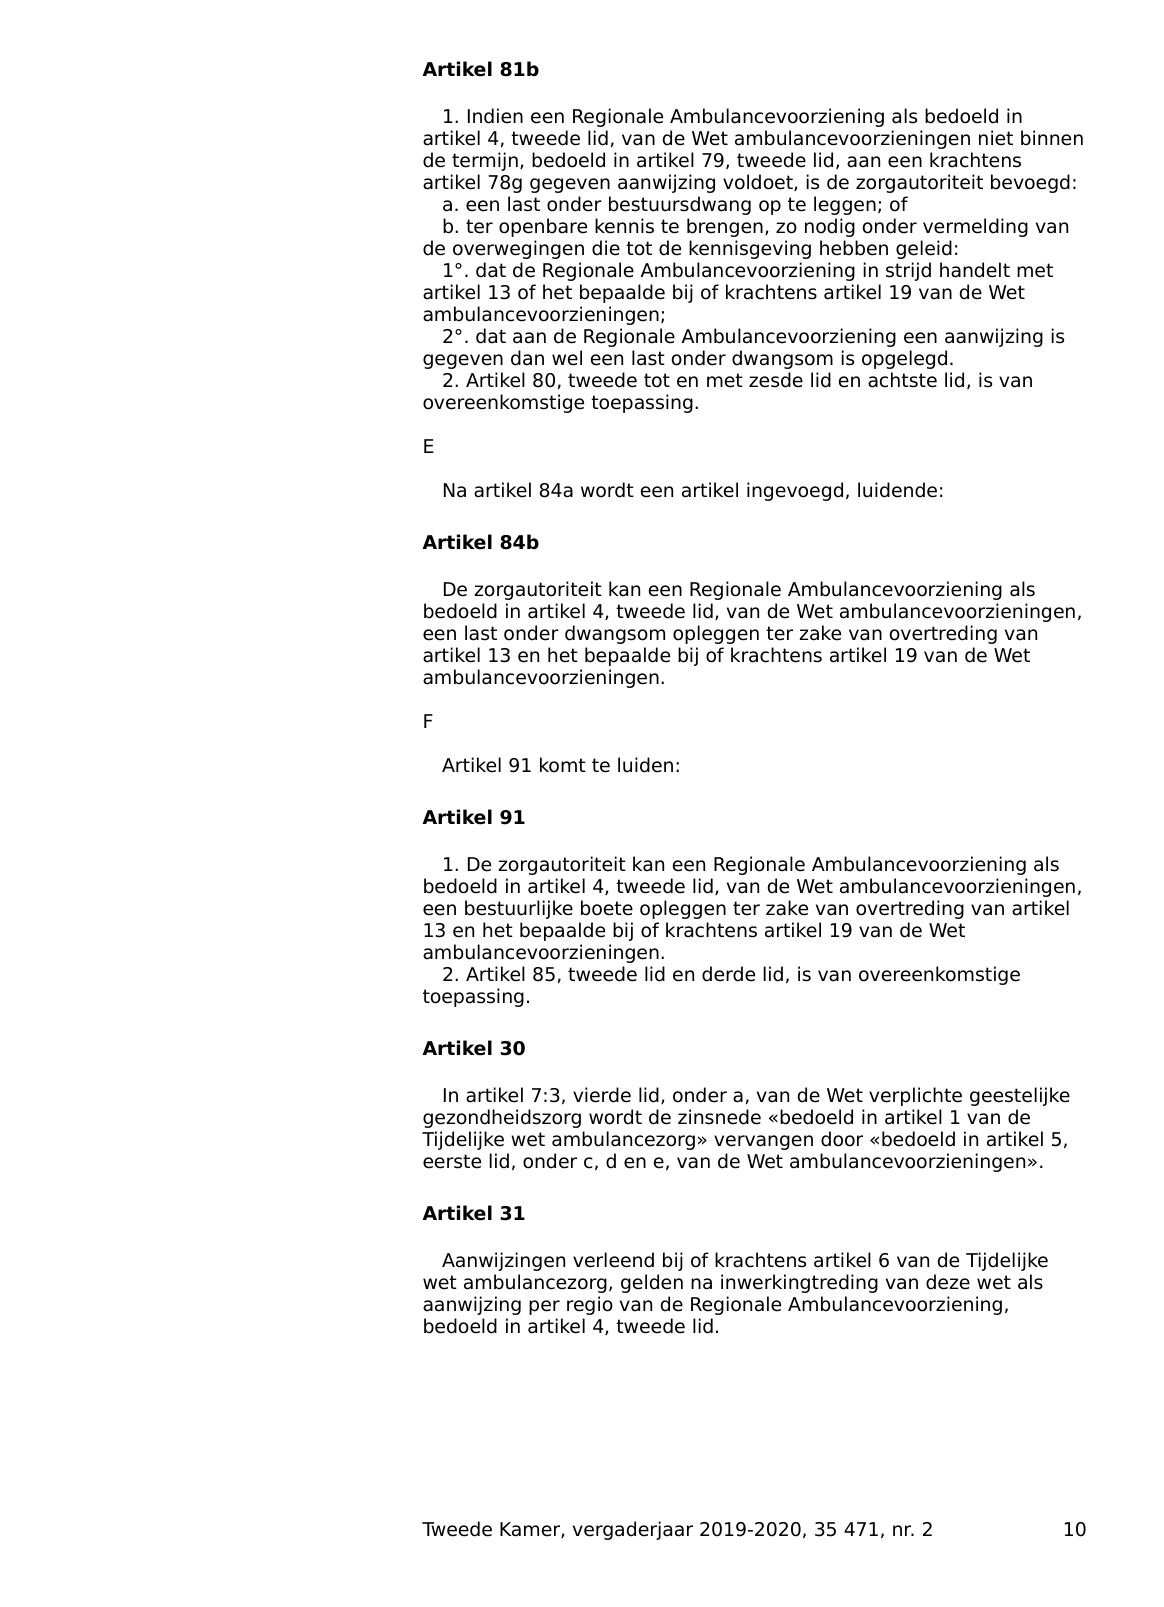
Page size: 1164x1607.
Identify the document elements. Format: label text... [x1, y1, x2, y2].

text Na artikel 84a wordt een artikel ingevoegd, luidende: [422, 480, 1087, 502]
text De zorgautoriteit kan een Regionale Ambulancevoorziening als bedoeld in artikel 4, tweede lid, van de Wet ambulancevoorzieningen, een last onder dwangsom opleggen ter zake van overtreding van artikel 13 en het bepaalde bij of krachtens artikel 19 van de Wet ambulancevoorzieningen. [422, 579, 1087, 689]
subtitle Artikel 81b [422, 59, 1087, 81]
text a. een last onder bestuursdwang op te leggen; of [422, 194, 1087, 216]
text 1. De zorgautoriteit kan een Regionale Ambulancevoorziening als bedoeld in artikel 4, tweede lid, van de Wet ambulancevoorzieningen, een bestuurlijke boete opleggen ter zake van overtreding van artikel 13 en het bepaalde bij of krachtens artikel 19 van de Wet ambulancevoorzieningen. [422, 854, 1087, 964]
text b. ter openbare kennis te brengen, zo nodig onder vermelding van de overwegingen die tot de kennisgeving hebben geleid: [422, 216, 1087, 260]
text F [422, 711, 1087, 733]
subtitle Artikel 31 [422, 1203, 1087, 1225]
text Artikel 91 komt te luiden: [422, 755, 1087, 777]
text E [422, 436, 1087, 458]
subtitle Artikel 84b [422, 532, 1087, 554]
text In artikel 7:3, vierde lid, onder a, van de Wet verplichte geestelijke gezondheidszorg wordt de zinsnede «bedoeld in artikel 1 van de Tijdelijke wet ambulancezorg» vervangen door «bedoeld in artikel 5, eerste lid, onder c, d en e, van de Wet ambulancevoorzieningen». [422, 1085, 1087, 1173]
text Aanwijzingen verleend bij of krachtens artikel 6 van de Tijdelijke wet ambulancezorg, gelden na inwerkingtreding van deze wet als aanwijzing per regio van de Regionale Ambulancevoorziening, bedoeld in artikel 4, tweede lid. [422, 1250, 1087, 1338]
subtitle Artikel 91 [422, 807, 1087, 829]
text 2°. dat aan de Regionale Ambulancevoorziening een aanwijzing is gegeven dan wel een last onder dwangsom is opgelegd. [422, 326, 1087, 370]
text 2. Artikel 80, tweede tot en met zesde lid en achtste lid, is van overeenkomstige toepassing. [422, 370, 1087, 414]
text 1°. dat de Regionale Ambulancevoorziening in strijd handelt met artikel 13 of het bepaalde bij of krachtens artikel 19 van de Wet ambulancevoorzieningen; [422, 260, 1087, 326]
subtitle Artikel 30 [422, 1038, 1087, 1060]
text 2. Artikel 85, tweede lid en derde lid, is van overeenkomstige toepassing. [422, 964, 1087, 1008]
text 1. Indien een Regionale Ambulancevoorziening als bedoeld in artikel 4, tweede lid, van de Wet ambulancevoorzieningen niet binnen de termijn, bedoeld in artikel 79, tweede lid, aan een krachtens artikel 78g gegeven aanwijzing voldoet, is de zorgautoriteit bevoegd: [422, 106, 1087, 194]
